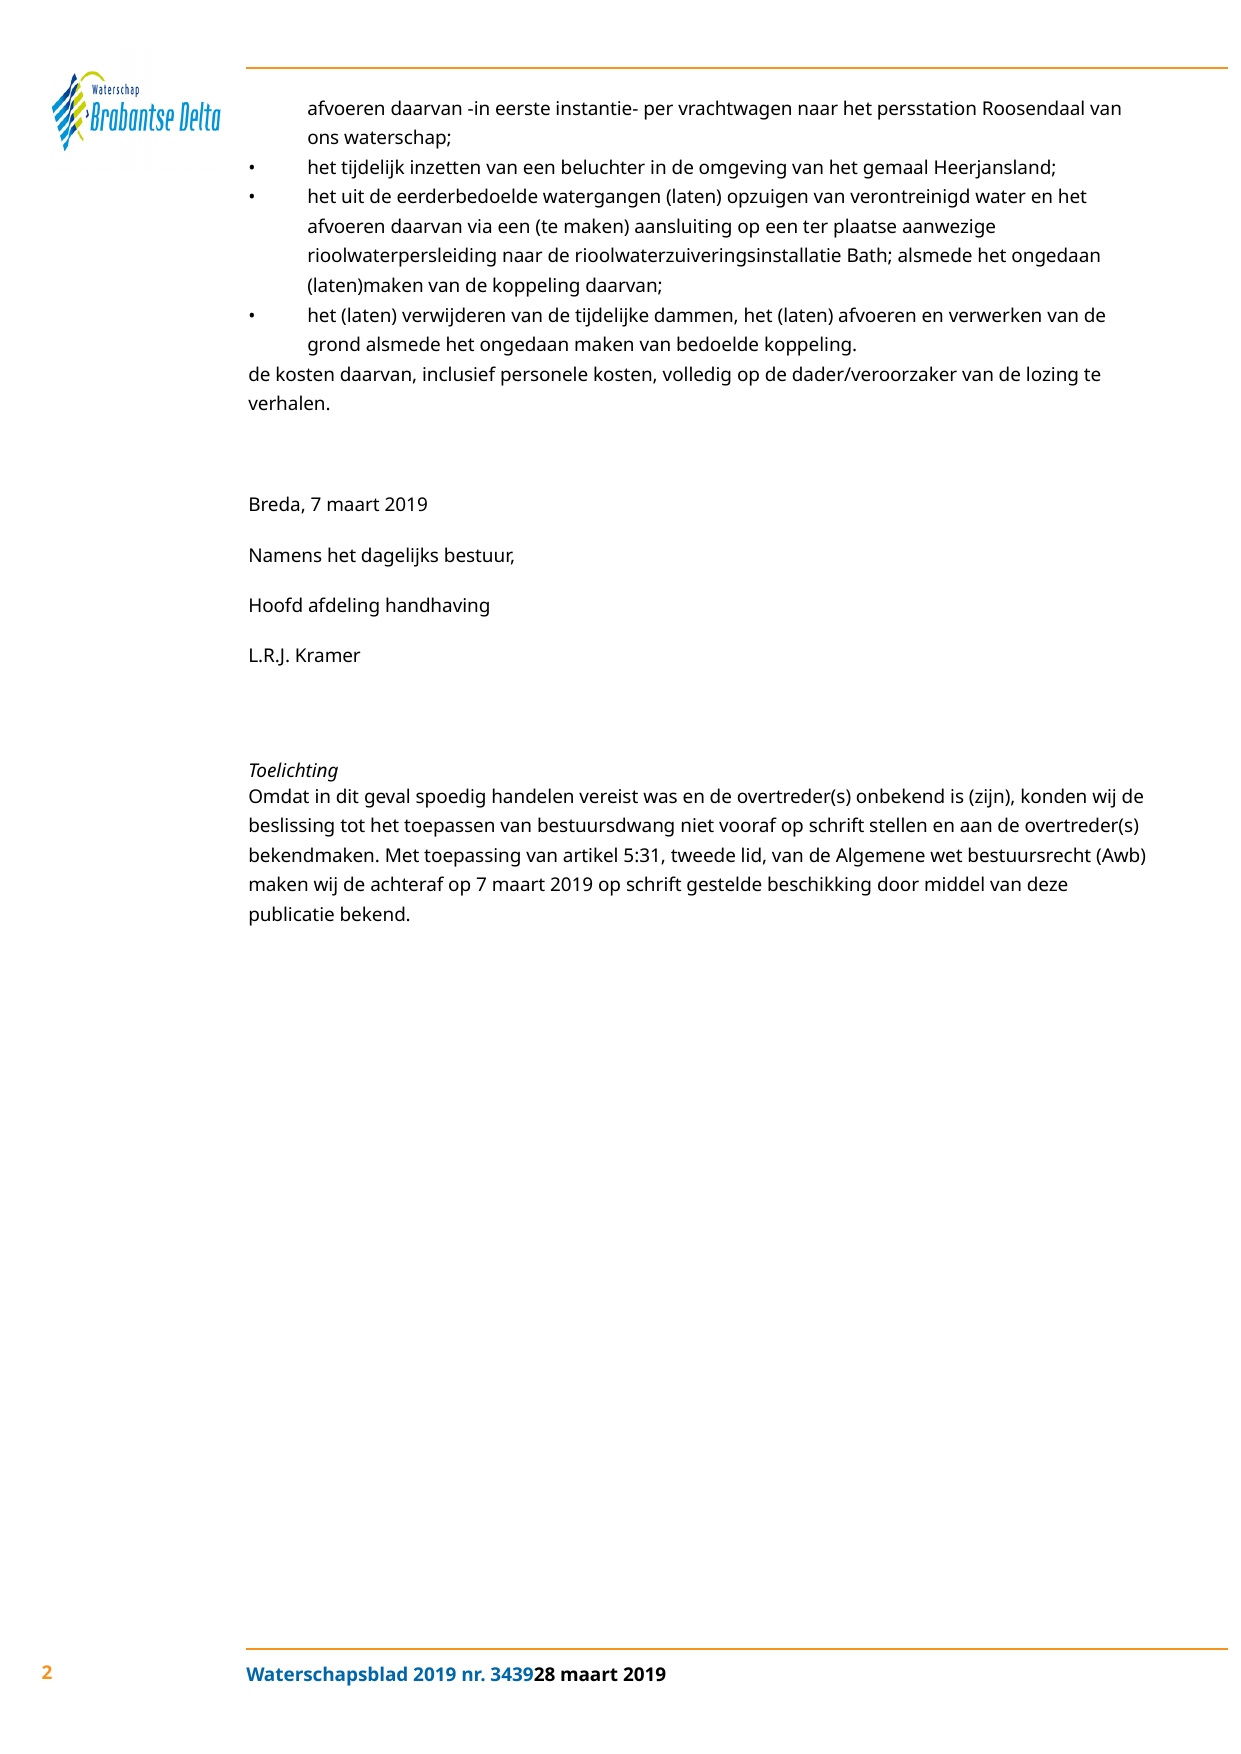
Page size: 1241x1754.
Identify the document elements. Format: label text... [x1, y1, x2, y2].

list afvoeren daarvan -in eerste instantie- per vrachtwagen naar het persstation Roosendaal van ons waterschap; [248, 95, 1152, 150]
text Hoofd afdeling handhaving [248, 592, 1152, 618]
text de kosten daarvan, inclusief personele kosten, volledig op de dader/veroorzaker van de lozing te verhalen. [248, 361, 1152, 416]
text Breda, 7 maart 2019 [248, 491, 1152, 517]
picture [41, 47, 231, 172]
text Toelichting [248, 757, 1152, 783]
list het uit de eerderbedoelde watergangen (laten) opzuigen van verontreinigd water en het afvoeren daarvan via een (te maken) aansluiting op een ter plaatse aanwezige rioolwaterpersleiding naar de rioolwaterzuiveringsinstallatie Bath; alsmede het ongedaan (laten)maken van de koppeling daarvan; [248, 183, 1152, 298]
list het (laten) verwijderen van de tijdelijke dammen, het (laten) afvoeren en verwerken van de grond alsmede het ongedaan maken van bedoelde koppeling. [248, 302, 1152, 357]
text Namens het dagelijks bestuur, [248, 542, 1152, 568]
text Omdat in dit geval spoedig handelen vereist was en de overtreder(s) onbekend is (zijn), konden wij de beslissing tot het toepassen van bestuursdwang niet vooraf op schrift stellen en aan de overtreder(s) bekendmaken. Met toepassing van artikel 5:31, tweede lid, van de Algemene wet bestuursrecht (Awb) maken wij de achteraf op 7 maart 2019 op schrift gestelde beschikking door middel van deze publicatie bekend. [248, 783, 1152, 927]
text L.R.J. Kramer [248, 643, 1152, 668]
list het tijdelijk inzetten van een beluchter in de omgeving van het gemaal Heerjansland; [248, 154, 1152, 180]
